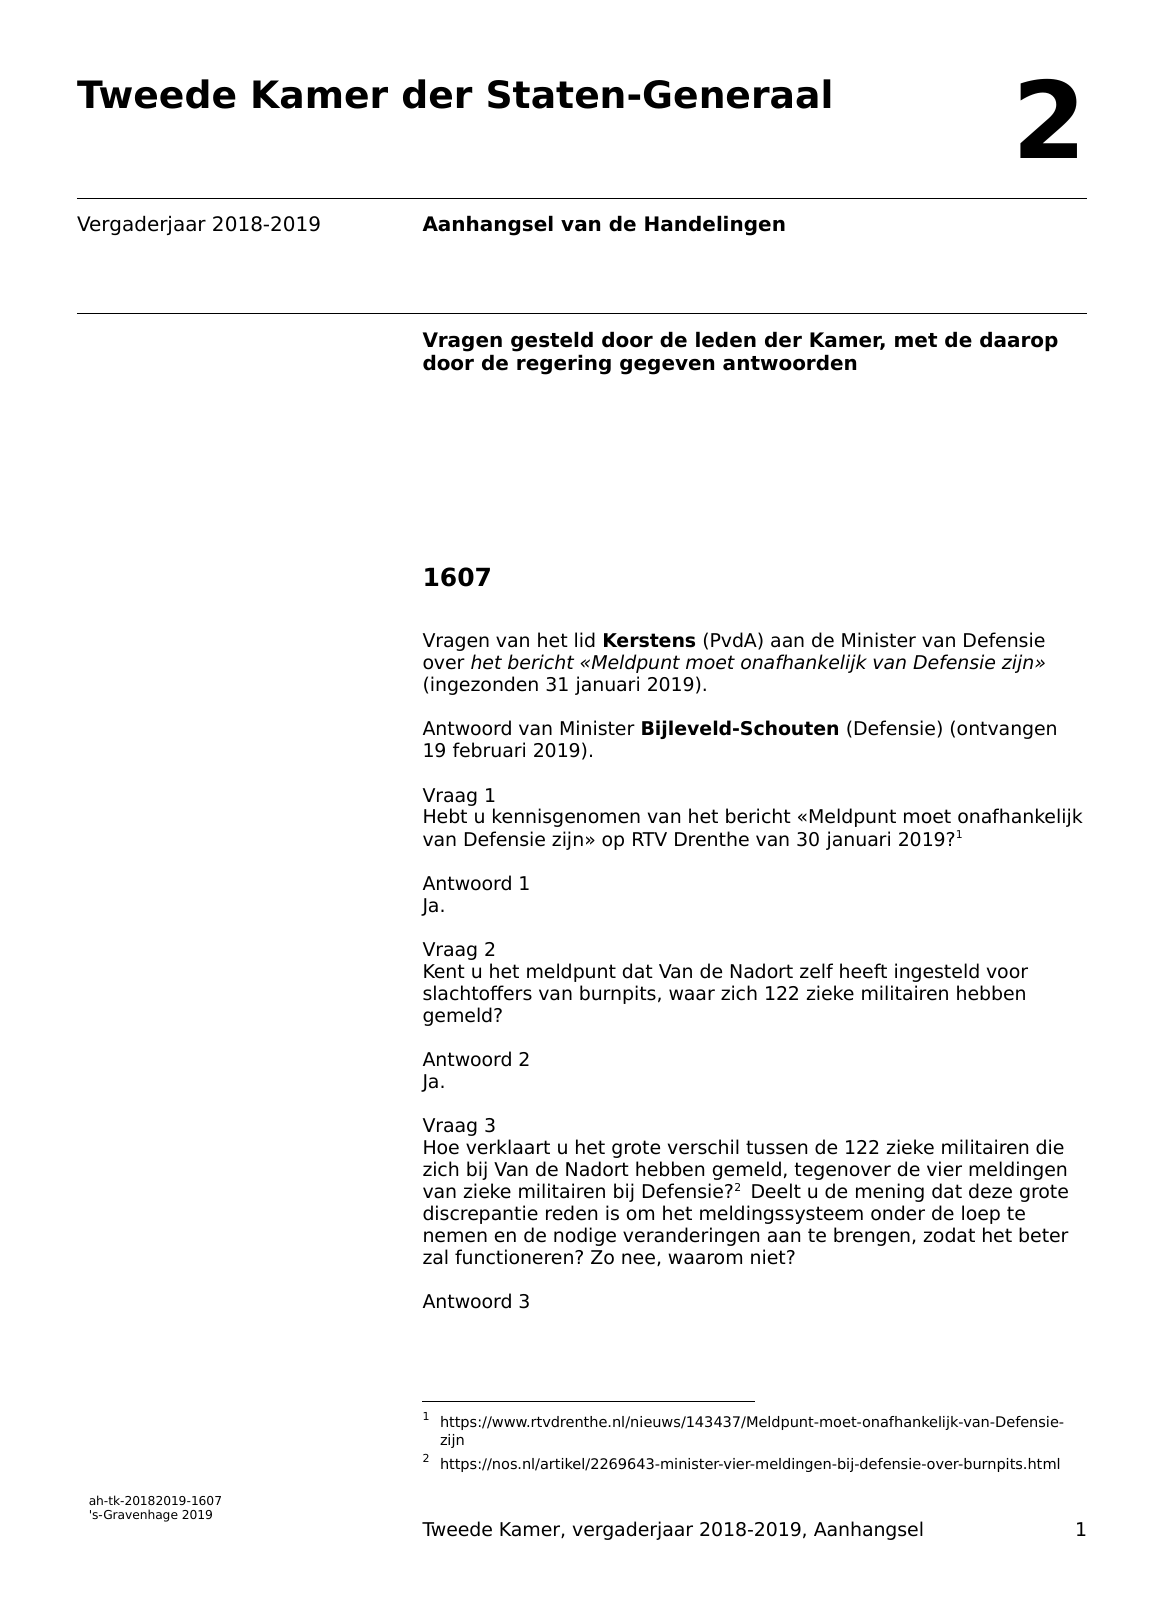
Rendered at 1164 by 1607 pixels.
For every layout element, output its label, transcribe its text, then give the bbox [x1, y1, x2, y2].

text Ja. [422, 1071, 1087, 1093]
table_header 2 [886, 59, 1087, 198]
text Hebt u kennisgenomen van het bericht «Meldpunt moet onafhankelijk van Defensie zijn» op RTV Drenthe van 30 januari 2019? [422, 806, 1087, 850]
text Vraag 3 [422, 1115, 1087, 1137]
text Antwoord 1 [422, 873, 1087, 894]
text Ja. [422, 894, 1087, 917]
text https://www.rtvdrenthe.nl/nieuws/143437/Meldpunt-moet-onafhankelijk-van-Defensie-zijn [422, 1410, 1087, 1449]
text Kent u het meldpunt dat Van de Nadort zelf heeft ingesteld voor slachtoffers van burnpits, waar zich 122 zieke militairen hebben gemeld? [422, 961, 1087, 1027]
text Vragen van het lid Kerstens (PvdA) aan de Minister van Defensie over het bericht «Meldpunt moet onafhankelijk van Defensie zijn» (ingezonden 31 januari 2019). [422, 630, 1087, 696]
text https://nos.nl/artikel/2269643-minister-vier-meldingen-bij-defensie-over-burnpits.html [422, 1452, 1087, 1474]
text Antwoord van Minister Bijleveld-Schouten (Defensie) (ontvangen 19 februari 2019). [422, 718, 1087, 762]
text Hoe verklaart u het grote verschil tussen de 122 zieke militairen die zich bij Van de Nadort hebben gemeld, tegenover de vier meldingen van zieke militairen bij Defensie? Deelt u de mening dat deze grote discrepantie reden is om het meldingssysteem onder de loep te nemen en de nodige veranderingen aan te brengen, zodat het beter zal functioneren? Zo nee, waarom niet? [422, 1137, 1087, 1269]
text Antwoord 3 [422, 1291, 1087, 1313]
text Antwoord 2 [422, 1049, 1087, 1071]
text 1607 [422, 563, 1087, 592]
text Vraag 2 [422, 939, 1087, 961]
table_cell Aanhangsel van de Handelingen [422, 199, 1087, 313]
table_cell [77, 314, 422, 375]
table_header Tweede Kamer der Staten-Generaal [77, 59, 886, 198]
table_cell Vergaderjaar 2018-2019 [77, 199, 422, 313]
text ah-tk-20182019-1607 [88, 1494, 323, 1508]
table_cell Vragen gesteld door de leden der Kamer, met de daarop door de regering gegeven antwoorden [422, 314, 1087, 375]
text 's-Gravenhage 2019 [88, 1508, 323, 1522]
text Vraag 1 [422, 784, 1087, 806]
